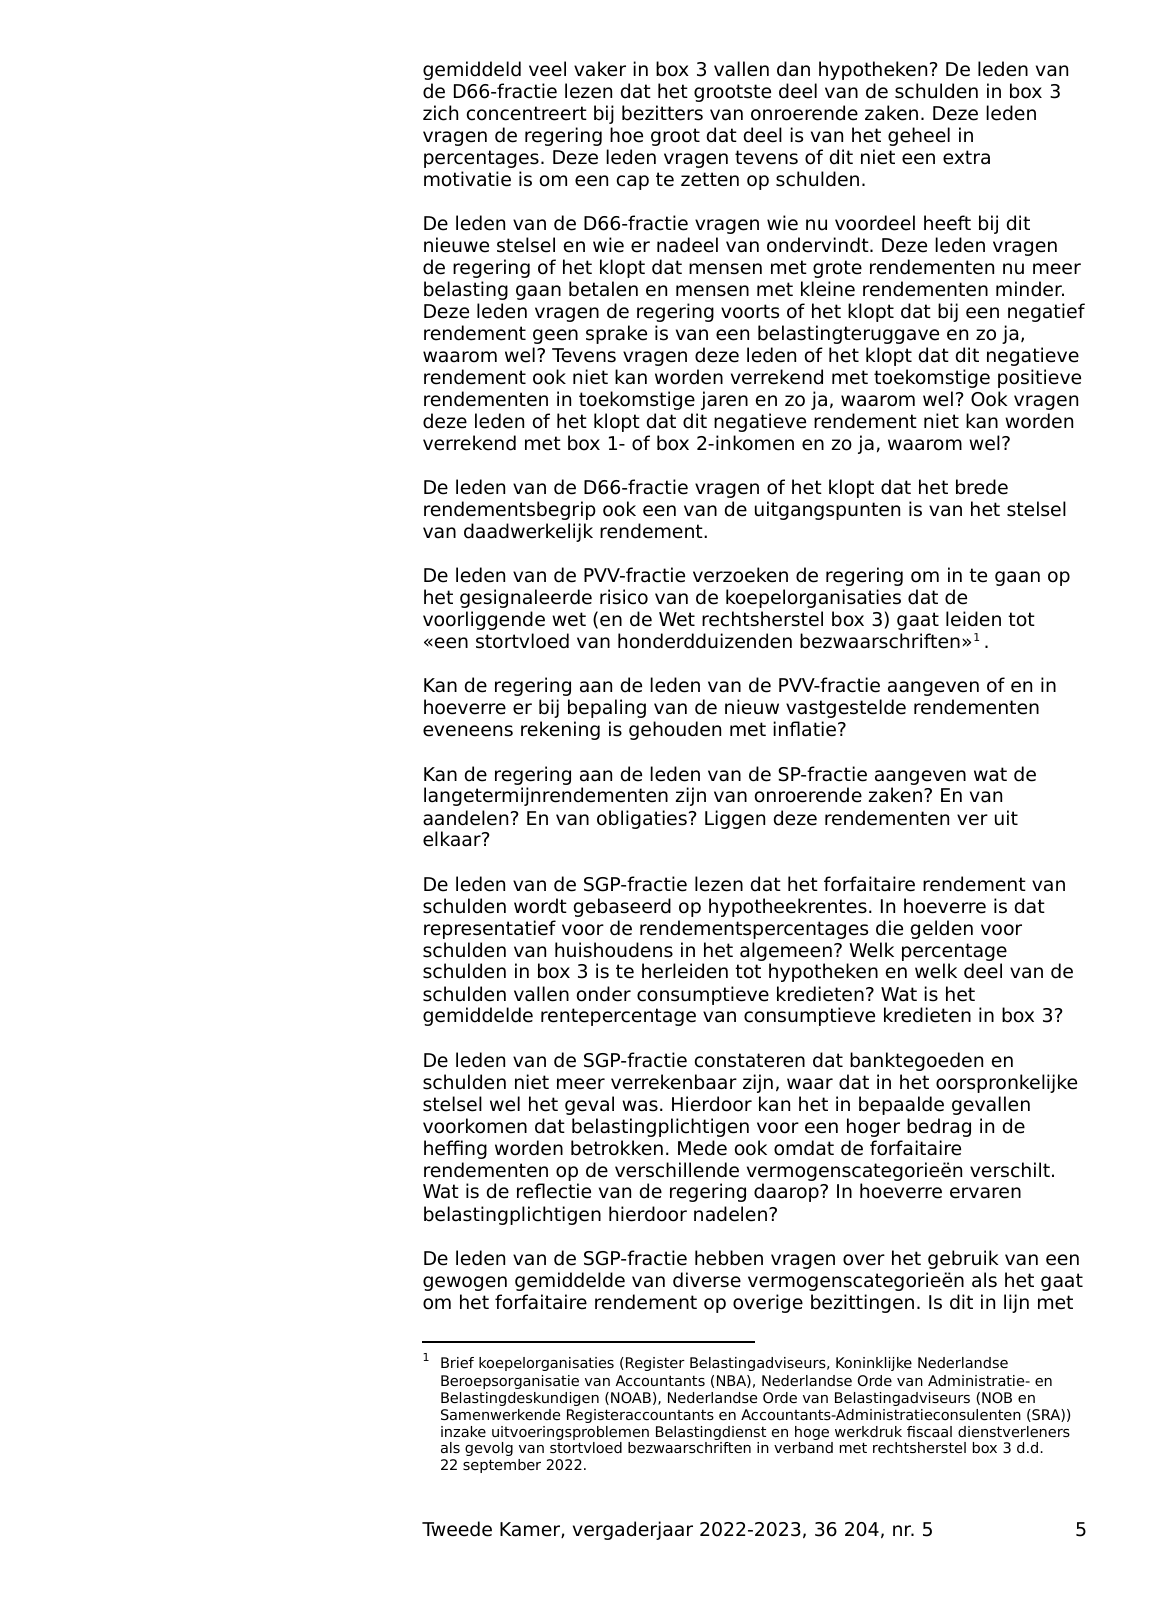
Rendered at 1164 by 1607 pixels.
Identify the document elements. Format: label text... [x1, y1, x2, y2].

text De leden van de SGP-fractie constateren dat banktegoeden en schulden niet meer verrekenbaar zijn, waar dat in het oorspronkelijke stelsel wel het geval was. Hierdoor kan het in bepaalde gevallen voorkomen dat belastingplichtigen voor een hoger bedrag in de heffing worden betrokken. Mede ook omdat de forfaitaire rendementen op de verschillende vermogenscategorieën verschilt. Wat is de reflectie van de regering daarop? In hoeverre ervaren belastingplichtigen hierdoor nadelen? [422, 1049, 1087, 1225]
text De leden van de SGP-fractie lezen dat het forfaitaire rendement van schulden wordt gebaseerd op hypotheekrentes. In hoeverre is dat representatief voor de rendementspercentages die gelden voor schulden van huishoudens in het algemeen? Welk percentage schulden in box 3 is te herleiden tot hypotheken en welk deel van de schulden vallen onder consumptieve kredieten? Wat is het gemiddelde rentepercentage van consumptieve kredieten in box 3? [422, 873, 1087, 1027]
text De leden van de D66-fractie vragen of het klopt dat het brede rendementsbegrip ook een van de uitgangspunten is van het stelsel van daadwerkelijk rendement. [422, 477, 1087, 543]
text Kan de regering aan de leden van de PVV-fractie aangeven of en in hoeverre er bij bepaling van de nieuw vastgestelde rendementen eveneens rekening is gehouden met inflatie? [422, 675, 1087, 741]
text De leden van de PVV-fractie verzoeken de regering om in te gaan op het gesignaleerde risico van de koepelorganisaties dat de voorliggende wet (en de Wet rechtsherstel box 3) gaat leiden tot «een stortvloed van honderdduizenden bezwaarschriften». [422, 565, 1087, 653]
text gemiddeld veel vaker in box 3 vallen dan hypotheken? De leden van de D66-fractie lezen dat het grootste deel van de schulden in box 3 zich concentreert bij bezitters van onroerende zaken. Deze leden vragen de regering hoe groot dat deel is van het geheel in percentages. Deze leden vragen tevens of dit niet een extra motivatie is om een cap te zetten op schulden. [422, 59, 1087, 191]
text Brief koepelorganisaties (Register Belastingadviseurs, Koninklijke Nederlandse Beroepsorganisatie van Accountants (NBA), Nederlandse Orde van Administratie- en Belastingdeskundigen (NOAB), Nederlandse Orde van Belastingadviseurs (NOB en Samenwerkende Registeraccountants en Accountants-Administratieconsulenten (SRA)) inzake uitvoeringsproblemen Belastingdienst en hoge werkdruk fiscaal dienstverleners als gevolg van stortvloed bezwaarschriften in verband met rechtsherstel box 3 d.d. 22 september 2022. [422, 1351, 1087, 1474]
text Kan de regering aan de leden van de SP-fractie aangeven wat de langetermijnrendementen zijn van onroerende zaken? En van aandelen? En van obligaties? Liggen deze rendementen ver uit elkaar? [422, 763, 1087, 851]
text De leden van de D66-fractie vragen wie nu voordeel heeft bij dit nieuwe stelsel en wie er nadeel van ondervindt. Deze leden vragen de regering of het klopt dat mensen met grote rendementen nu meer belasting gaan betalen en mensen met kleine rendementen minder. [422, 213, 1087, 301]
text Deze leden vragen de regering voorts of het klopt dat bij een negatief rendement geen sprake is van een belastingteruggave en zo ja, waarom wel? Tevens vragen deze leden of het klopt dat dit negatieve rendement ook niet kan worden verrekend met toekomstige positieve rendementen in toekomstige jaren en zo ja, waarom wel? Ook vragen deze leden of het klopt dat dit negatieve rendement niet kan worden verrekend met box 1- of box 2-inkomen en zo ja, waarom wel? [422, 301, 1087, 455]
text De leden van de SGP-fractie hebben vragen over het gebruik van een gewogen gemiddelde van diverse vermogenscategorieën als het gaat om het forfaitaire rendement op overige bezittingen. Is dit in lijn met [422, 1248, 1087, 1313]
